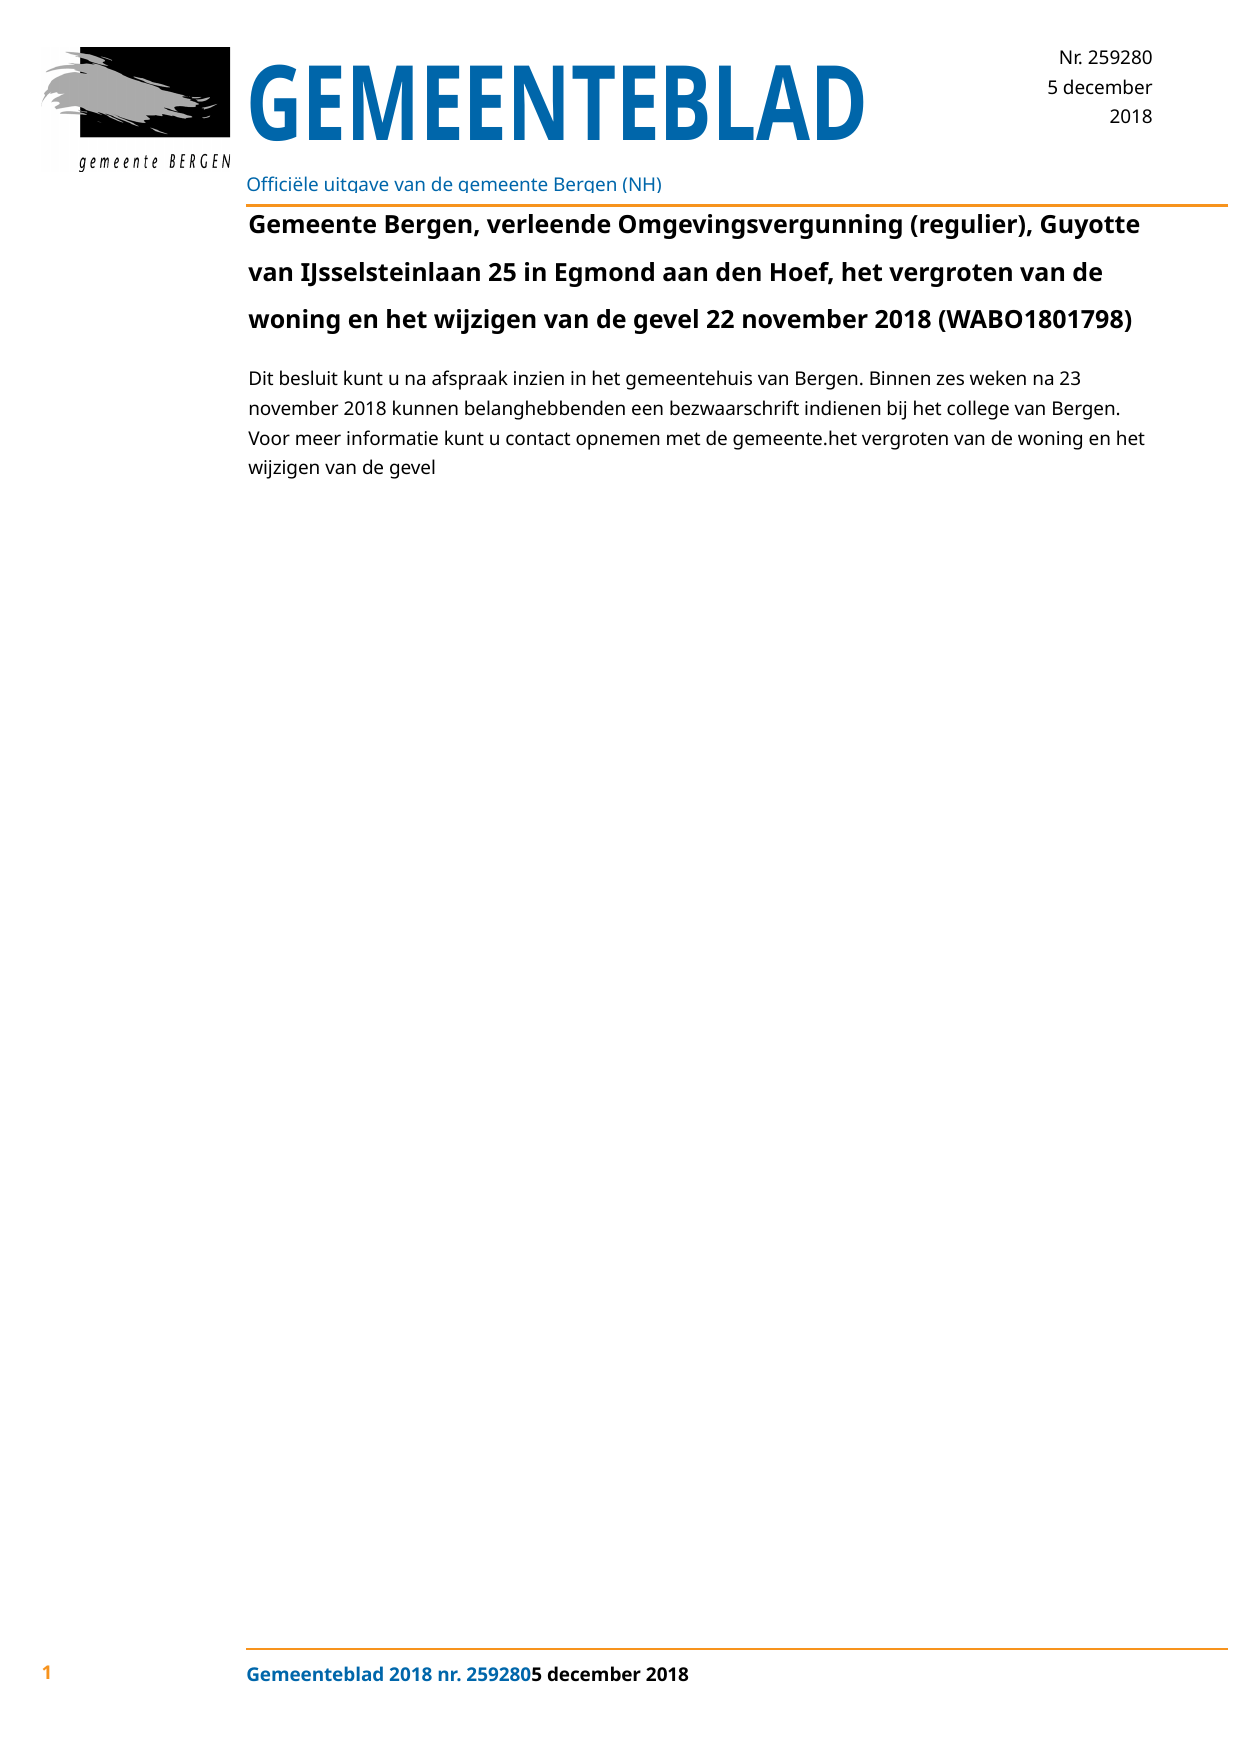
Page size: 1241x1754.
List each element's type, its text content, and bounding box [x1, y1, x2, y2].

picture [41, 47, 231, 172]
text Dit besluit kunt u na afspraak inzien in het gemeentehuis van Bergen. Binnen zes weken na 23 november 2018 kunnen belanghebbenden een bezwaarschrift indienen bij het college van Bergen. Voor meer informatie kunt u contact opnemen met de gemeente.het vergroten van de woning en het wijzigen van de gevel [248, 366, 1152, 480]
text Gemeente Bergen, verleende Omgevingsvergunning (regulier), Guyotte van IJsselsteinlaan 25 in Egmond aan den Hoef, het vergroten van de woning en het wijzigen van de gevel 22 november 2018 (WABO1801798) [248, 207, 1152, 336]
